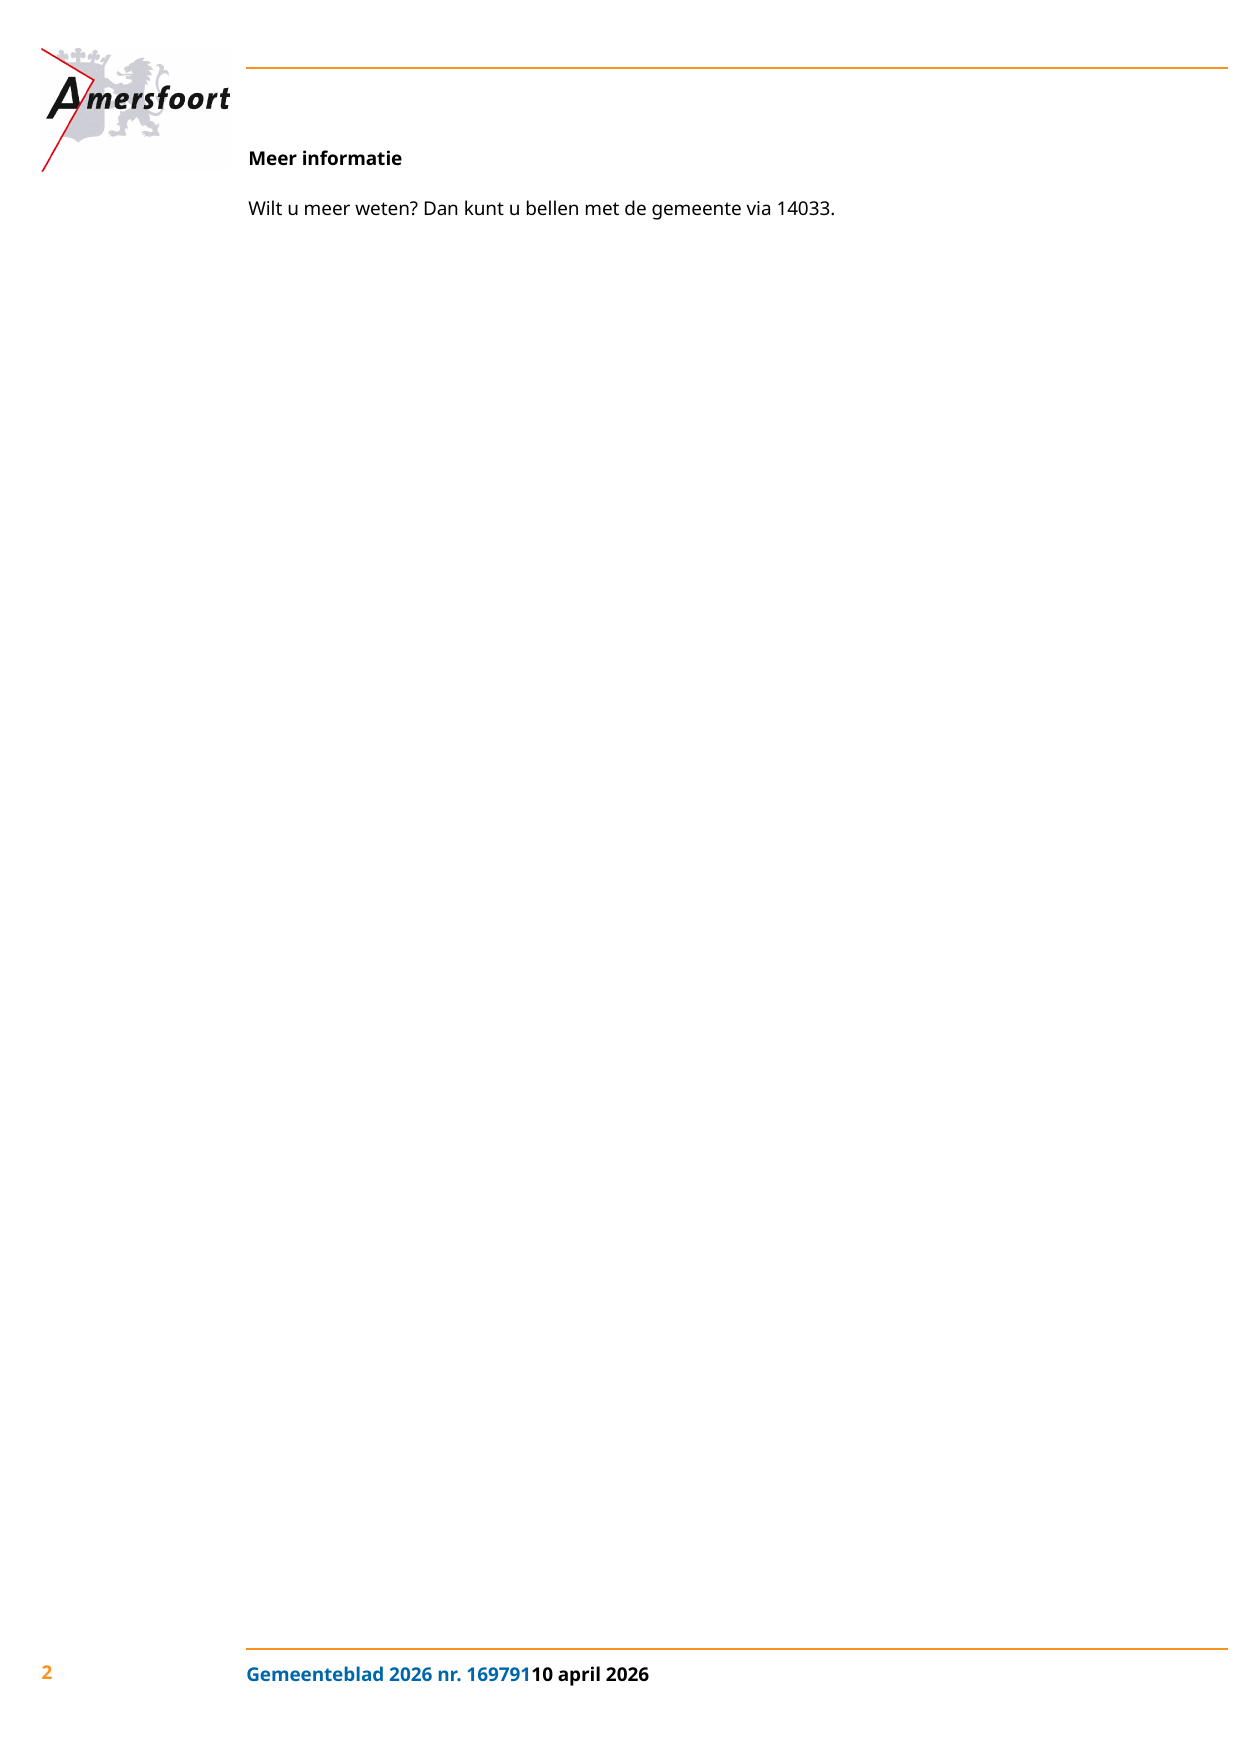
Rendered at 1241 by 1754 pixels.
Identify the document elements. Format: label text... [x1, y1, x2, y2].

text Wilt u meer weten? Dan kunt u bellen met de gemeente via 14033. [248, 196, 1152, 221]
text Meer informatie [248, 145, 1152, 171]
picture [41, 47, 231, 172]
